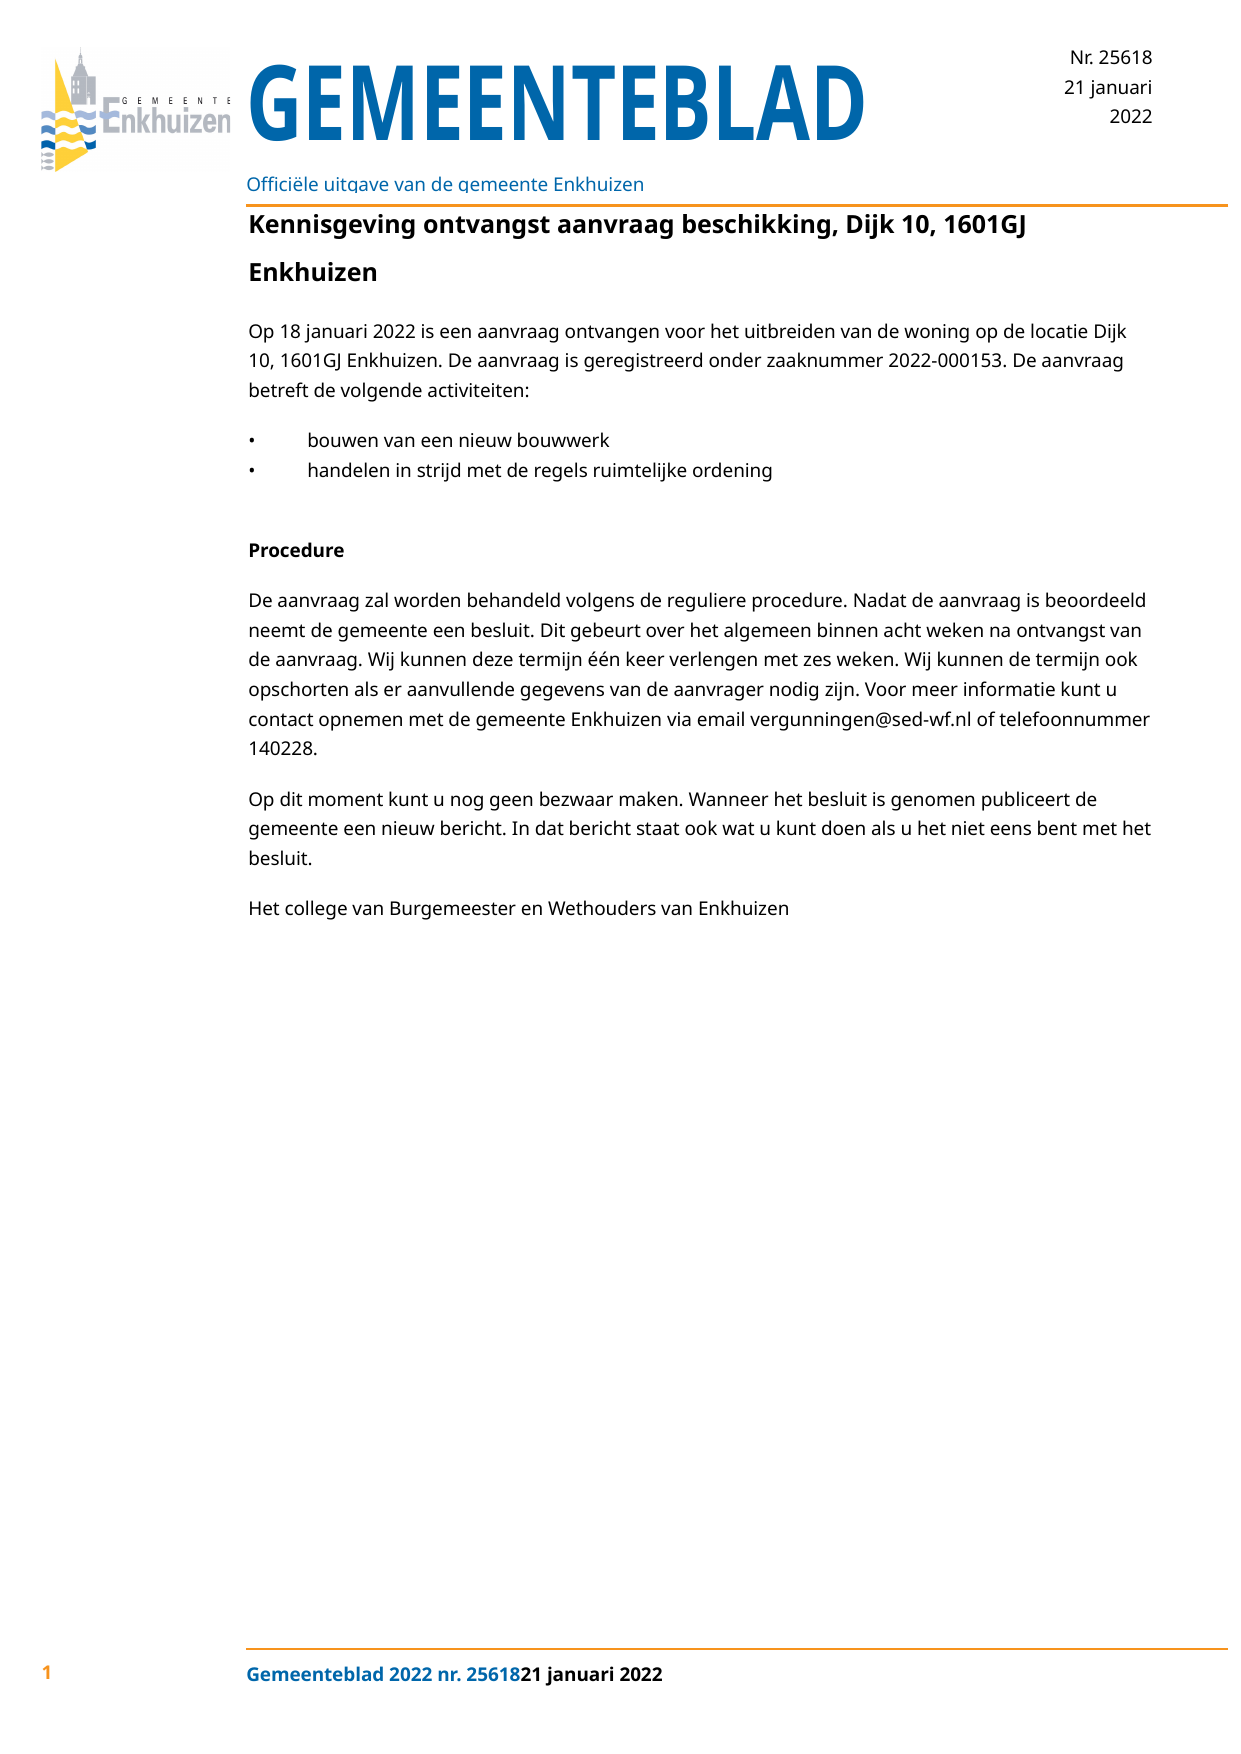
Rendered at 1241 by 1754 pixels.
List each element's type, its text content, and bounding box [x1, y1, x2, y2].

picture [41, 47, 231, 172]
text Procedure [248, 537, 1152, 563]
text Het college van Burgemeester en Wethouders van Enkhuizen [248, 895, 1152, 921]
list bouwen van een nieuw bouwwerk [248, 427, 1152, 453]
text Op dit moment kunt u nog geen bezwaar maken. Wanneer het besluit is genomen publiceert de gemeente een nieuw bericht. In dat bericht staat ook wat u kunt doen als u het niet eens bent met het besluit. [248, 786, 1152, 871]
text De aanvraag zal worden behandeld volgens de reguliere procedure. Nadat de aanvraag is beoordeeld neemt de gemeente een besluit. Dit gebeurt over het algemeen binnen acht weken na ontvangst van de aanvraag. Wij kunnen deze termijn één keer verlengen met zes weken. Wij kunnen de termijn ook opschorten als er aanvullende gegevens van de aanvrager nodig zijn. Voor meer informatie kunt u contact opnemen met de gemeente Enkhuizen via email vergunningen@sed-wf.nl of telefoonnummer 140228. [248, 587, 1152, 761]
list handelen in strijd met de regels ruimtelijke ordening [248, 457, 1152, 483]
text Op 18 januari 2022 is een aanvraag ontvangen voor het uitbreiden van de woning op de locatie Dijk 10, 1601GJ Enkhuizen. De aanvraag is geregistreerd onder zaaknummer 2022-000153. De aanvraag betreft de volgende activiteiten: [248, 318, 1152, 403]
text Kennisgeving ontvangst aanvraag beschikking, Dijk 10, 1601GJ Enkhuizen [248, 207, 1152, 288]
